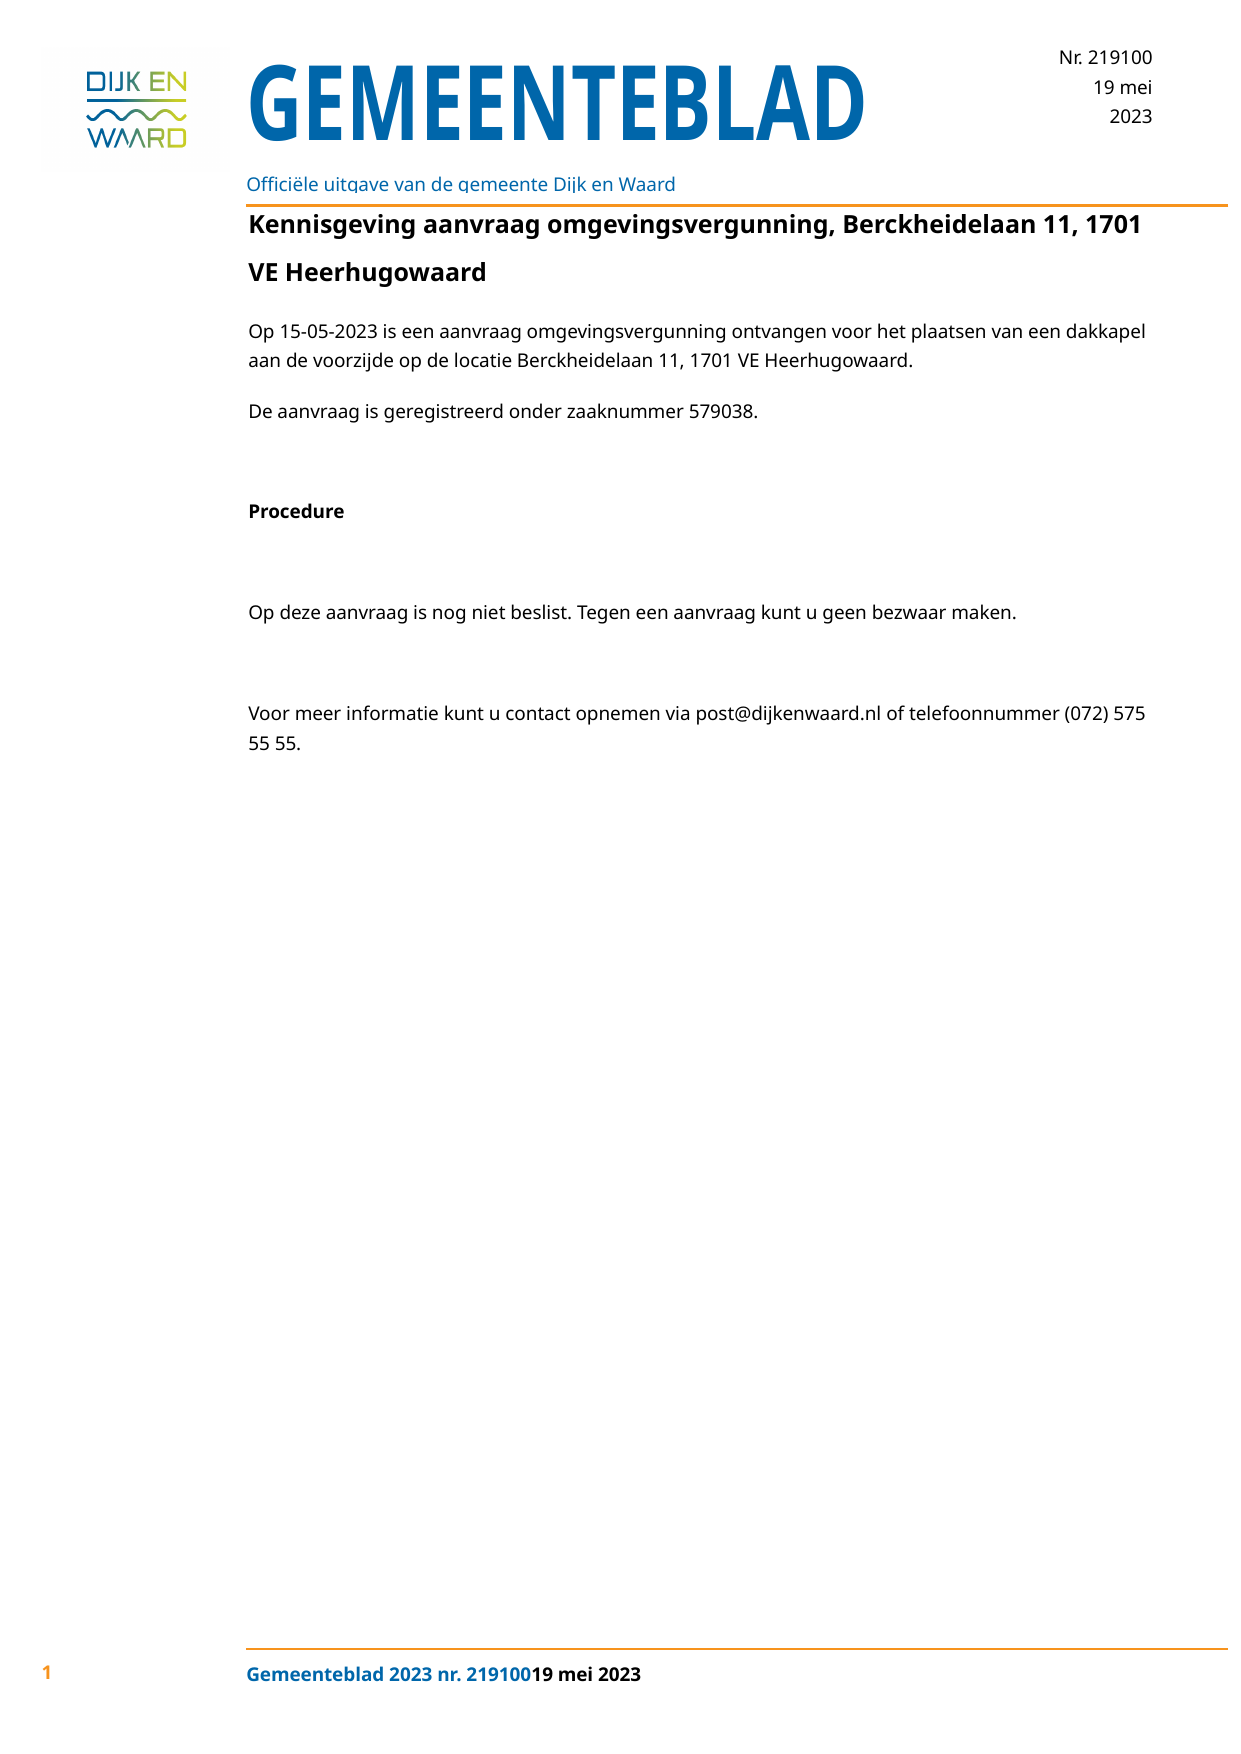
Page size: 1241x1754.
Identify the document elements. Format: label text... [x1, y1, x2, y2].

text Op 15-05-2023 is een aanvraag omgevingsvergunning ontvangen voor het plaatsen van een dakkapel aan de voorzijde op de locatie Berckheidelaan 11, 1701 VE Heerhugowaard. [248, 318, 1152, 373]
picture [41, 47, 231, 172]
text De aanvraag is geregistreerd onder zaaknummer 579038. [248, 398, 1152, 424]
text Op deze aanvraag is nog niet beslist. Tegen een aanvraag kunt u geen bezwaar maken. [248, 599, 1152, 625]
text Procedure [248, 499, 1152, 524]
text Kennisgeving aanvraag omgevingsvergunning, Berckheidelaan 11, 1701 VE Heerhugowaard [248, 207, 1152, 288]
text Voor meer informatie kunt u contact opnemen via post@dijkenwaard.nl of telefoonnummer (072) 575 55 55. [248, 700, 1152, 756]
